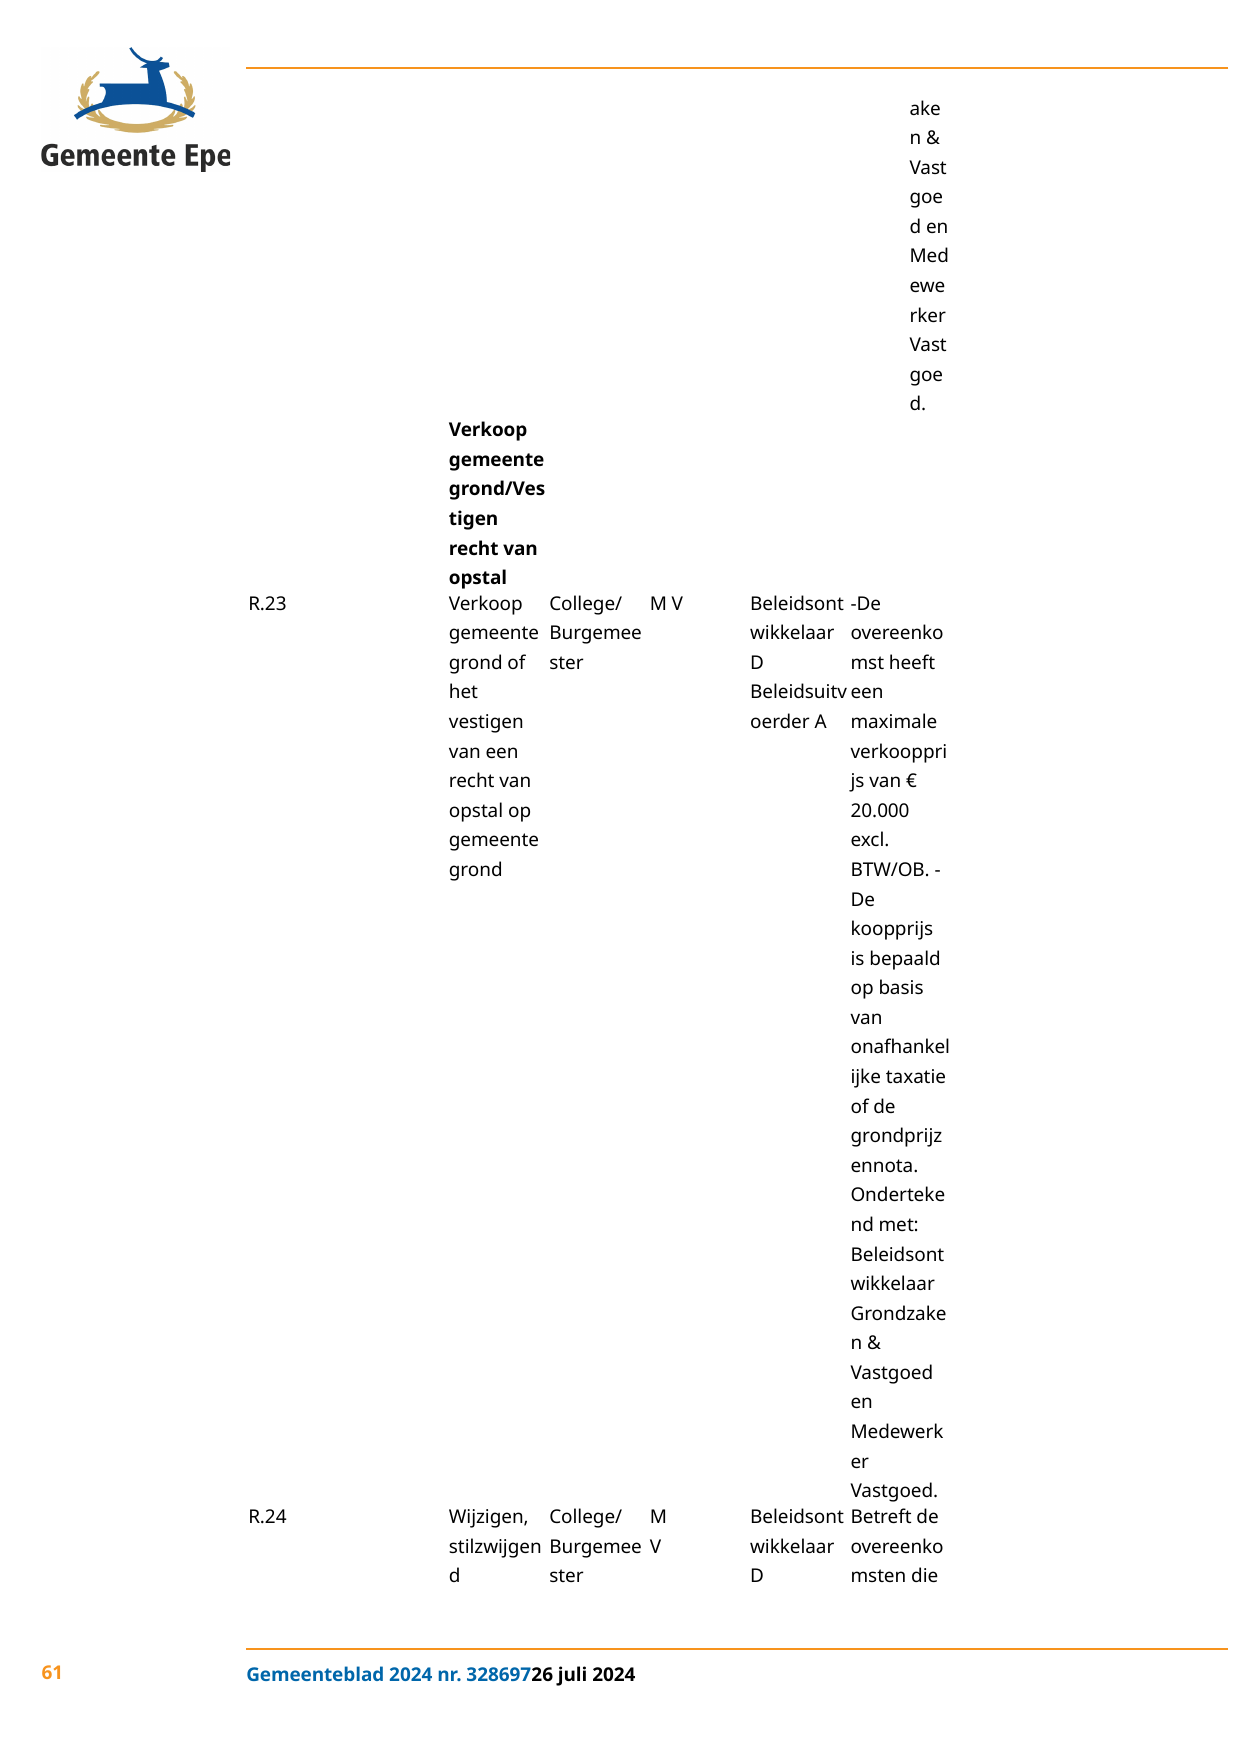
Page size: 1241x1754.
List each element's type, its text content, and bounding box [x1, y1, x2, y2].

table_cell [750, 416, 850, 590]
picture [41, 47, 231, 172]
table_cell College/ Burgemeester [549, 1503, 649, 1588]
table_cell [549, 95, 649, 416]
table_cell Verkoop gemeentegrond of het vestigen van een recht van opstal op gemeentegrond [449, 590, 549, 1503]
table_cell R.23 [248, 590, 449, 1503]
table_cell [850, 416, 951, 590]
table_cell M V [650, 1503, 750, 1588]
table_cell R.24 [248, 1503, 449, 1588]
table_cell College/ Burgemeester [549, 590, 649, 1503]
table_cell [248, 416, 449, 590]
table_cell [549, 416, 649, 590]
table_cell [951, 590, 1152, 1503]
table_cell [650, 416, 750, 590]
table_cell [449, 95, 549, 416]
table_cell [750, 95, 850, 416]
table_cell Wijzigen, stilzwijgend [449, 1503, 549, 1588]
table_cell Beleidsontwikkelaar D Beleidsuitvoerder A [750, 590, 850, 1503]
table_cell M V [650, 590, 750, 1503]
table_cell Verkoop gemeentegrond/Vestigen recht van opstal [449, 416, 549, 590]
table_cell Betreft de overeenkomsten die [850, 1503, 951, 1588]
table_cell [650, 95, 750, 416]
table_cell aken & Vastgoed en Medewerker Vastgoed. [850, 95, 951, 416]
table_cell [248, 95, 449, 416]
table_cell [951, 416, 1152, 590]
table_cell [951, 1503, 1152, 1588]
table_cell [951, 95, 1152, 416]
table_cell Beleidsontwikkelaar D [750, 1503, 850, 1588]
table_cell -De overeenkomst heeft een maximale verkoopprijs van € 20.000 excl. BTW/OB. - De koopprijs is bepaald op basis van onafhankelijke taxatie of de grondprijzennota. Ondertekend met: Beleidsontwikkelaar Grondzaken & Vastgoed en Medewerker Vastgoed. [850, 590, 951, 1503]
